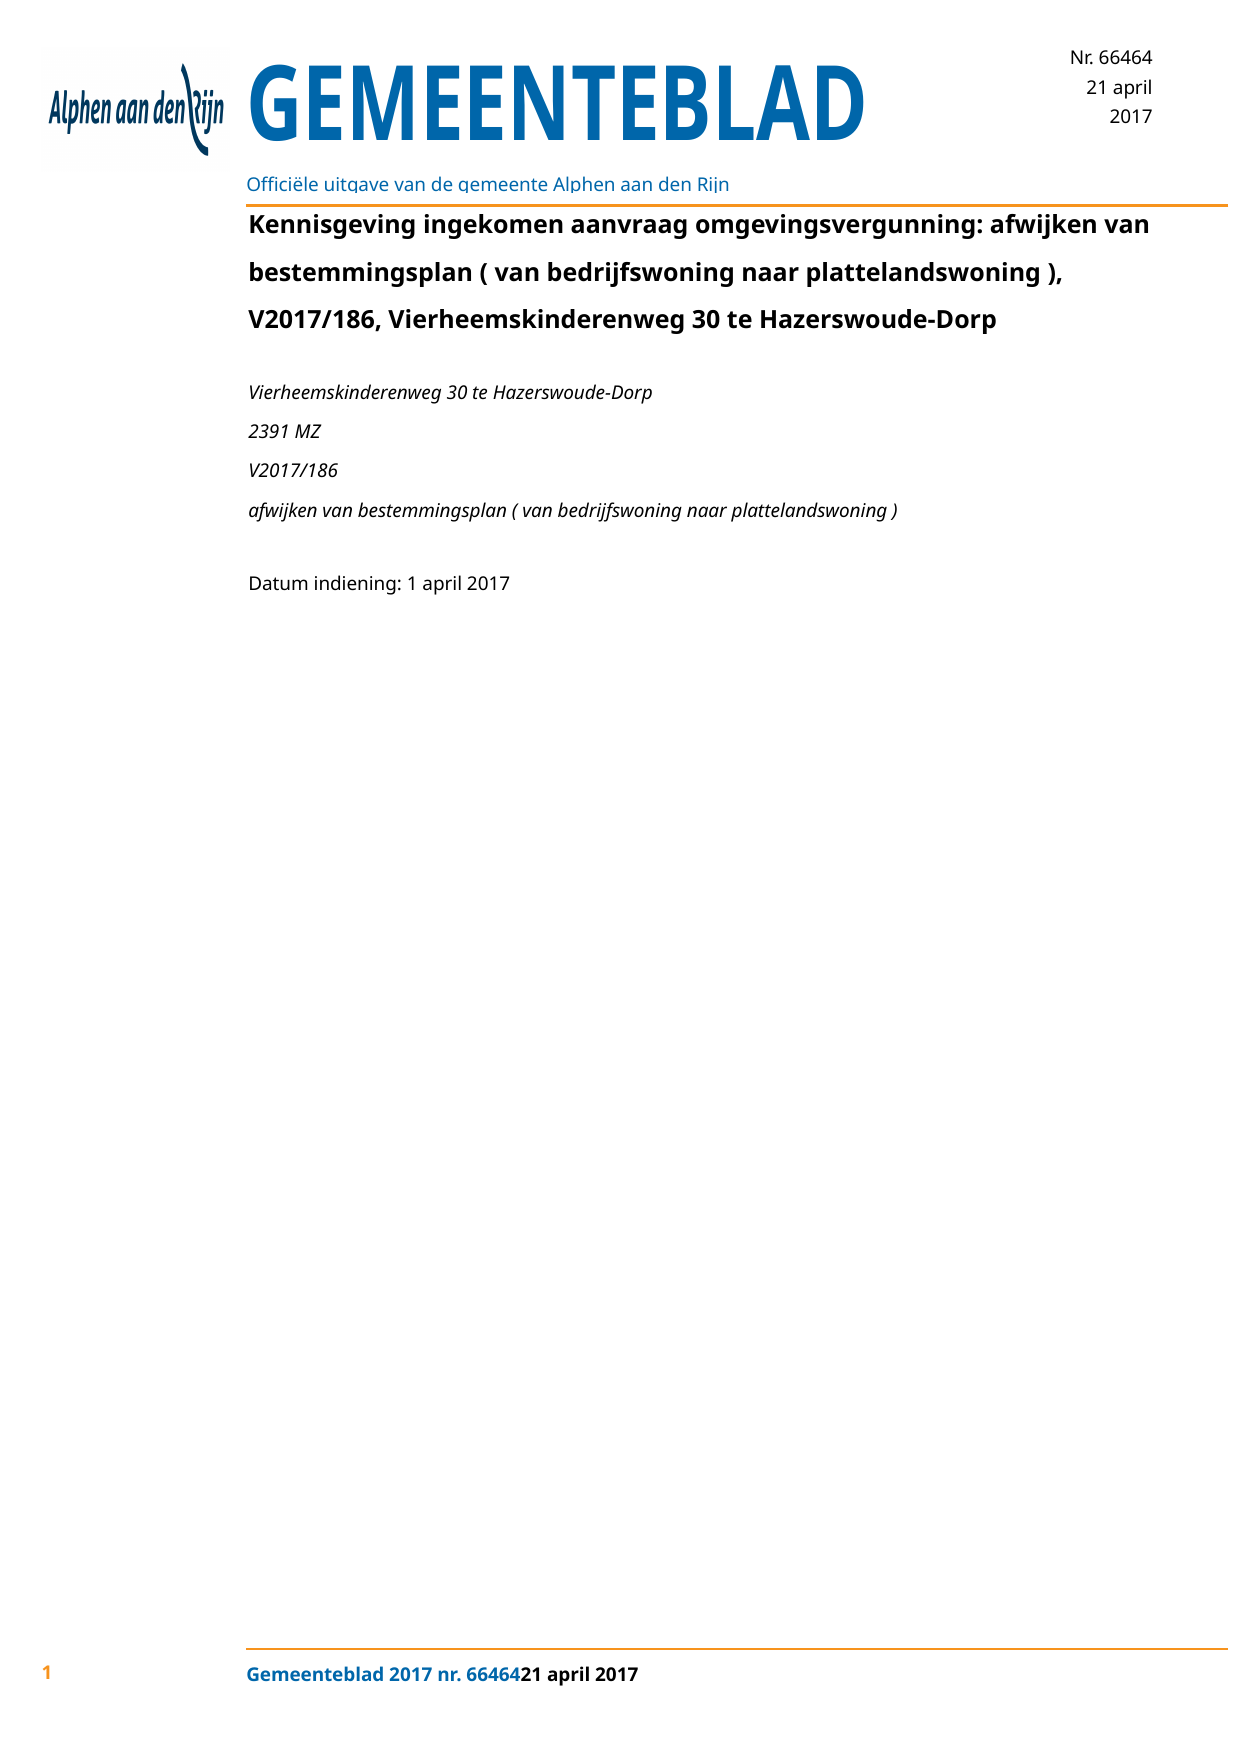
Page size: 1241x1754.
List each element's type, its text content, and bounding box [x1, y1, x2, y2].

text V2017/186 [248, 458, 1152, 483]
picture [41, 47, 231, 172]
text Kennisgeving ingekomen aanvraag omgevingsvergunning: afwijken van bestemmingsplan ( van bedrijfswoning naar plattelandswoning ), V2017/186, Vierheemskinderenweg 30 te Hazerswoude-Dorp [248, 207, 1152, 336]
text 2391 MZ [248, 418, 1152, 444]
text Vierheemskinderenweg 30 te Hazerswoude-Dorp [248, 379, 1152, 405]
text afwijken van bestemmingsplan ( van bedrijfswoning naar plattelandswoning ) [248, 497, 1152, 523]
text Datum indiening: 1 april 2017 [248, 570, 1152, 596]
